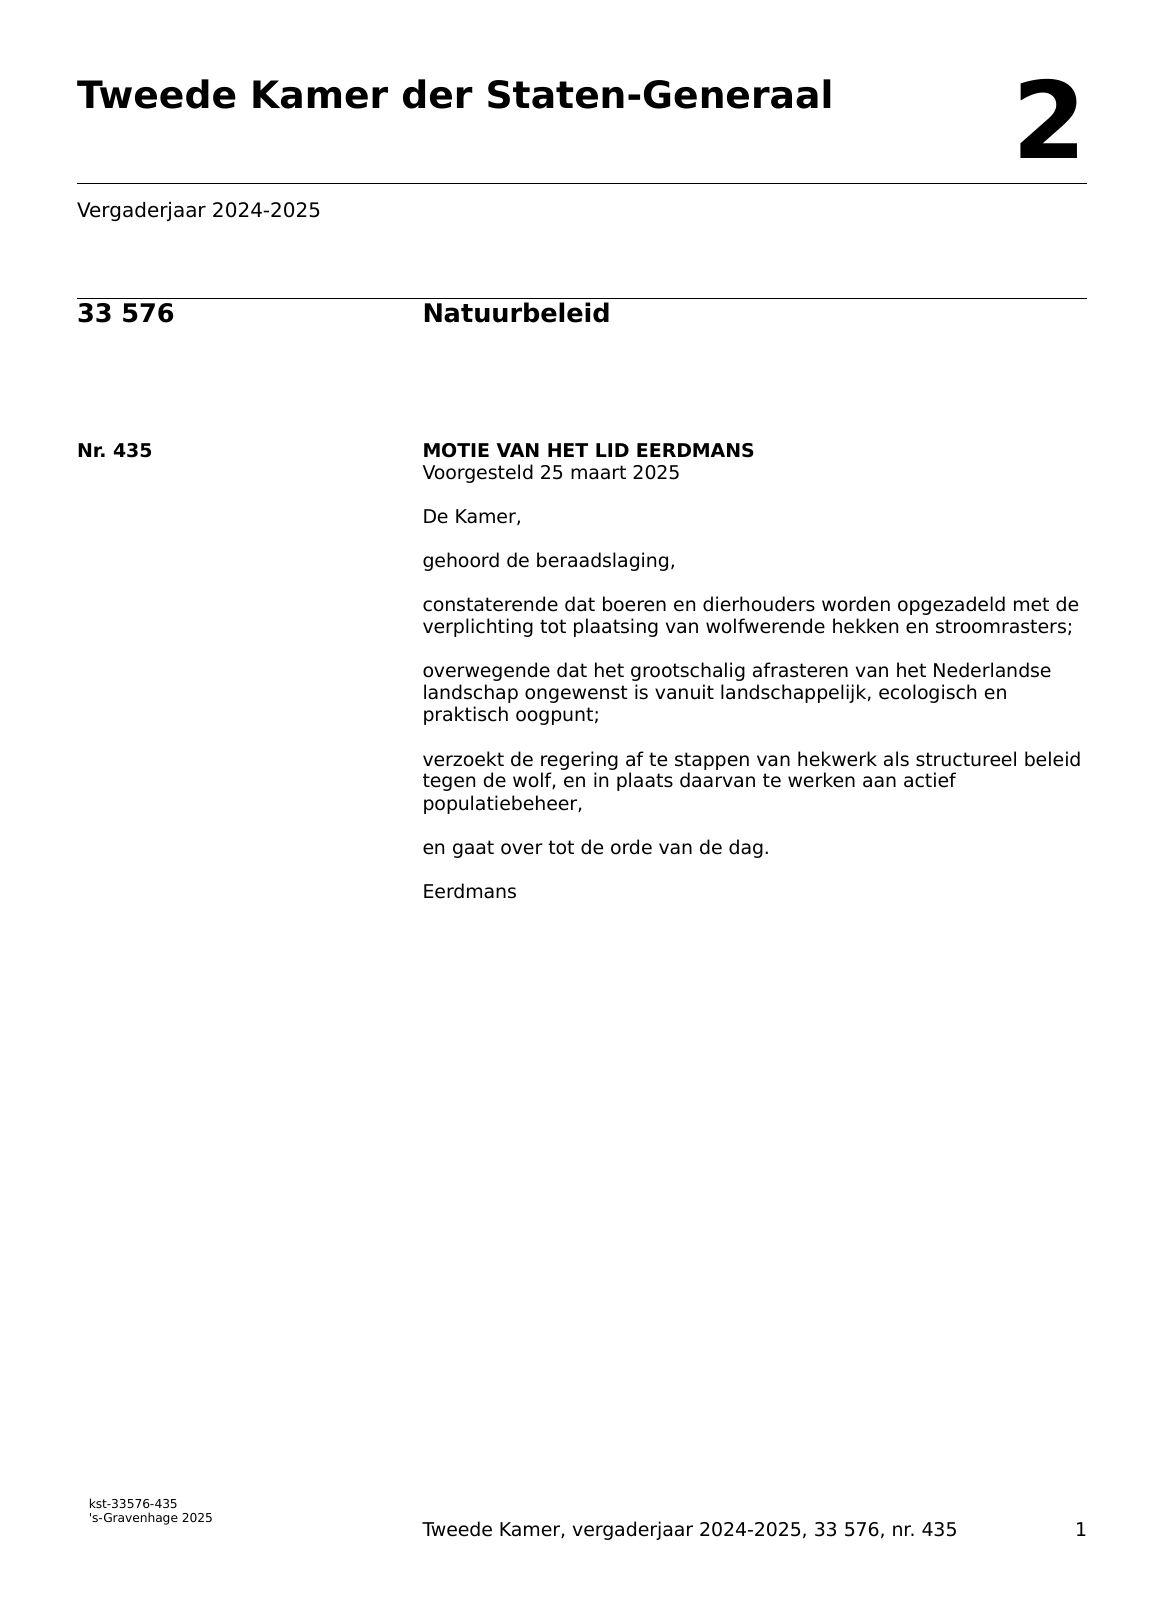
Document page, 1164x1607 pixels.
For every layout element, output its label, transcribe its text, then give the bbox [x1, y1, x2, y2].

text Voorgesteld 25 maart 2025 [422, 462, 1087, 484]
subtitle Nr. 435 MOTIE VAN HET LID EERDMANS [77, 440, 1087, 462]
text Eerdmans [422, 881, 1087, 903]
text constaterende dat boeren en dierhouders worden opgezadeld met de verplichting tot plaatsing van wolfwerende hekken en stroomrasters; [422, 594, 1087, 638]
text en gaat over tot de orde van de dag. [422, 837, 1087, 858]
text kst-33576-435 [88, 1497, 323, 1511]
text gehoord de beraadslaging, [422, 550, 1087, 572]
text verzoekt de regering af te stappen van hekwerk als structureel beleid tegen de wolf, en in plaats daarvan te werken aan actief populatiebeheer, [422, 748, 1087, 814]
text De Kamer, [422, 506, 1087, 528]
table_cell Vergaderjaar 2024-2025 [77, 184, 1087, 298]
text 's-Gravenhage 2025 [88, 1511, 323, 1525]
subtitle 33 576 Natuurbeleid [77, 299, 1087, 329]
table_header Tweede Kamer der Staten-Generaal [77, 59, 886, 183]
table_header 2 [886, 59, 1087, 183]
text overwegende dat het grootschalig afrasteren van het Nederlandse landschap ongewenst is vanuit landschappelijk, ecologisch en praktisch oogpunt; [422, 660, 1087, 726]
